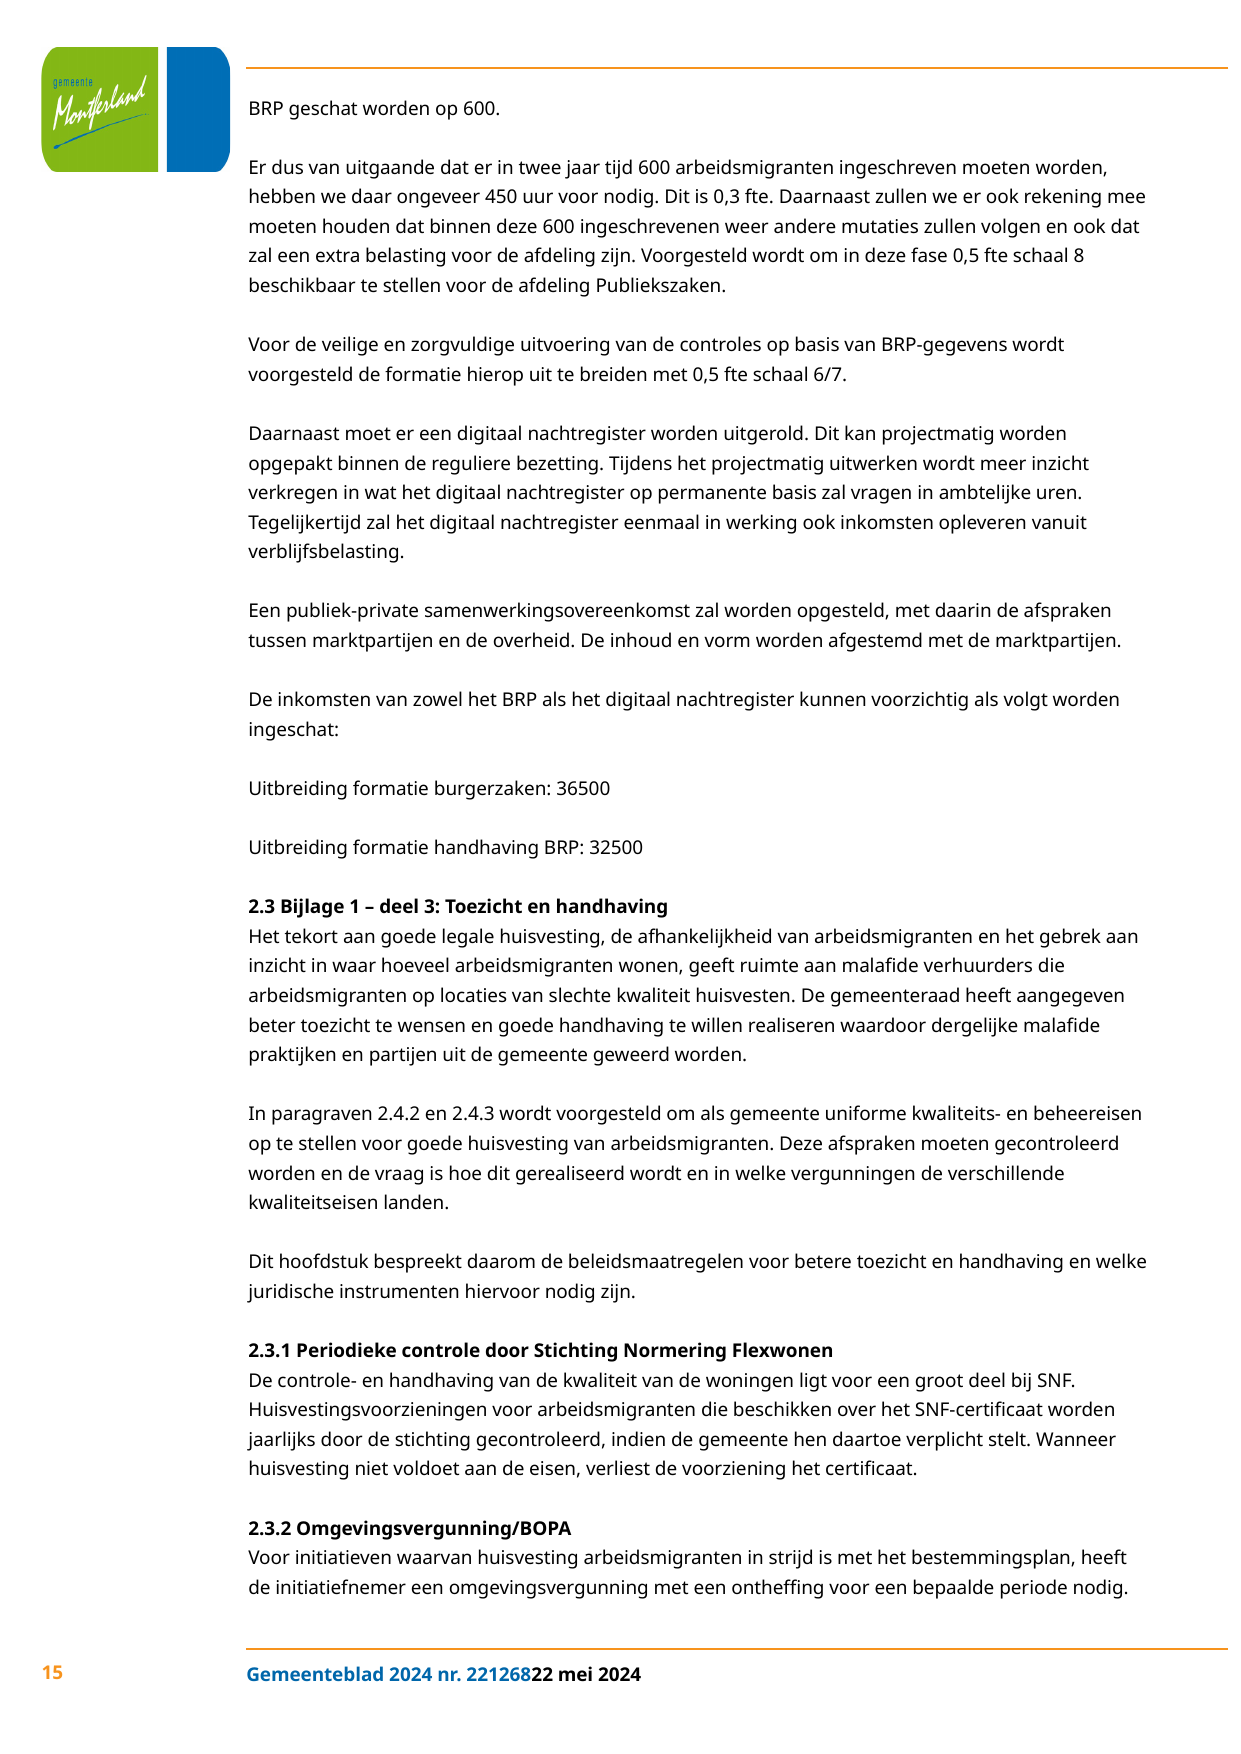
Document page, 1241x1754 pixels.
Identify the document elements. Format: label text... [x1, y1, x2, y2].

text BRP geschat worden op 600. [248, 95, 1152, 121]
text De controle- en handhaving van de kwaliteit van de woningen ligt voor een groot deel bij SNF. Huisvestingsvoorzieningen voor arbeidsmigranten die beschikken over het SNF-certificaat worden jaarlijks door de stichting gecontroleerd, indien de gemeente hen daartoe verplicht stelt. Wanneer huisvesting niet voldoet aan de eisen, verliest de voorziening het certificaat. [248, 1367, 1152, 1481]
text 2.3.2 Omgevingsvergunning/BOPA [248, 1515, 1152, 1541]
text Het tekort aan goede legale huisvesting, de afhankelijkheid van arbeidsmigranten en het gebrek aan inzicht in waar hoeveel arbeidsmigranten wonen, geeft ruimte aan malafide verhuurders die arbeidsmigranten op locaties van slechte kwaliteit huisvesten. De gemeenteraad heeft aangegeven beter toezicht te wensen en goede handhaving te willen realiseren waardoor dergelijke malafide praktijken en partijen uit de gemeente geweerd worden. [248, 923, 1152, 1067]
text De inkomsten van zowel het BRP als het digitaal nachtregister kunnen voorzichtig als volgt worden ingeschat: [248, 686, 1152, 742]
text Uitbreiding formatie handhaving BRP: 32500 [248, 834, 1152, 860]
text 2.3.1 Periodieke controle door Stichting Normering Flexwonen [248, 1337, 1152, 1363]
text Een publiek-private samenwerkingsovereenkomst zal worden opgesteld, met daarin de afspraken tussen marktpartijen en de overheid. De inhoud en vorm worden afgestemd met de marktpartijen. [248, 598, 1152, 653]
text Dit hoofdstuk bespreekt daarom de beleidsmaatregelen voor betere toezicht en handhaving en welke juridische instrumenten hiervoor nodig zijn. [248, 1248, 1152, 1304]
text 2.3 Bijlage 1 – deel 3: Toezicht en handhaving [248, 893, 1152, 919]
picture [41, 47, 231, 172]
text Uitbreiding formatie burgerzaken: 36500 [248, 775, 1152, 801]
text Er dus van uitgaande dat er in twee jaar tijd 600 arbeidsmigranten ingeschreven moeten worden, hebben we daar ongeveer 450 uur voor nodig. Dit is 0,3 fte. Daarnaast zullen we er ook rekening mee moeten houden dat binnen deze 600 ingeschrevenen weer andere mutaties zullen volgen en ook dat zal een extra belasting voor de afdeling zijn. Voorgesteld wordt om in deze fase 0,5 fte schaal 8 beschikbaar te stellen voor de afdeling Publiekszaken. [248, 154, 1152, 298]
text Voor initiatieven waarvan huisvesting arbeidsmigranten in strijd is met het bestemmingsplan, heeft de initiatiefnemer een omgevingsvergunning met een ontheffing voor een bepaalde periode nodig. [248, 1544, 1152, 1600]
text In paragraven 2.4.2 en 2.4.3 wordt voorgesteld om als gemeente uniforme kwaliteits- en beheereisen op te stellen voor goede huisvesting van arbeidsmigranten. Deze afspraken moeten gecontroleerd worden en de vraag is hoe dit gerealiseerd wordt en in welke vergunningen de verschillende kwaliteitseisen landen. [248, 1101, 1152, 1215]
text Voor de veilige en zorgvuldige uitvoering van de controles op basis van BRP-gegevens wordt voorgesteld de formatie hierop uit te breiden met 0,5 fte schaal 6/7. [248, 331, 1152, 387]
text Daarnaast moet er een digitaal nachtregister worden uitgerold. Dit kan projectmatig worden opgepakt binnen de reguliere bezetting. Tijdens het projectmatig uitwerken wordt meer inzicht verkregen in wat het digitaal nachtregister op permanente basis zal vragen in ambtelijke uren. Tegelijkertijd zal het digitaal nachtregister eenmaal in werking ook inkomsten opleveren vanuit verblijfsbelasting. [248, 420, 1152, 564]
